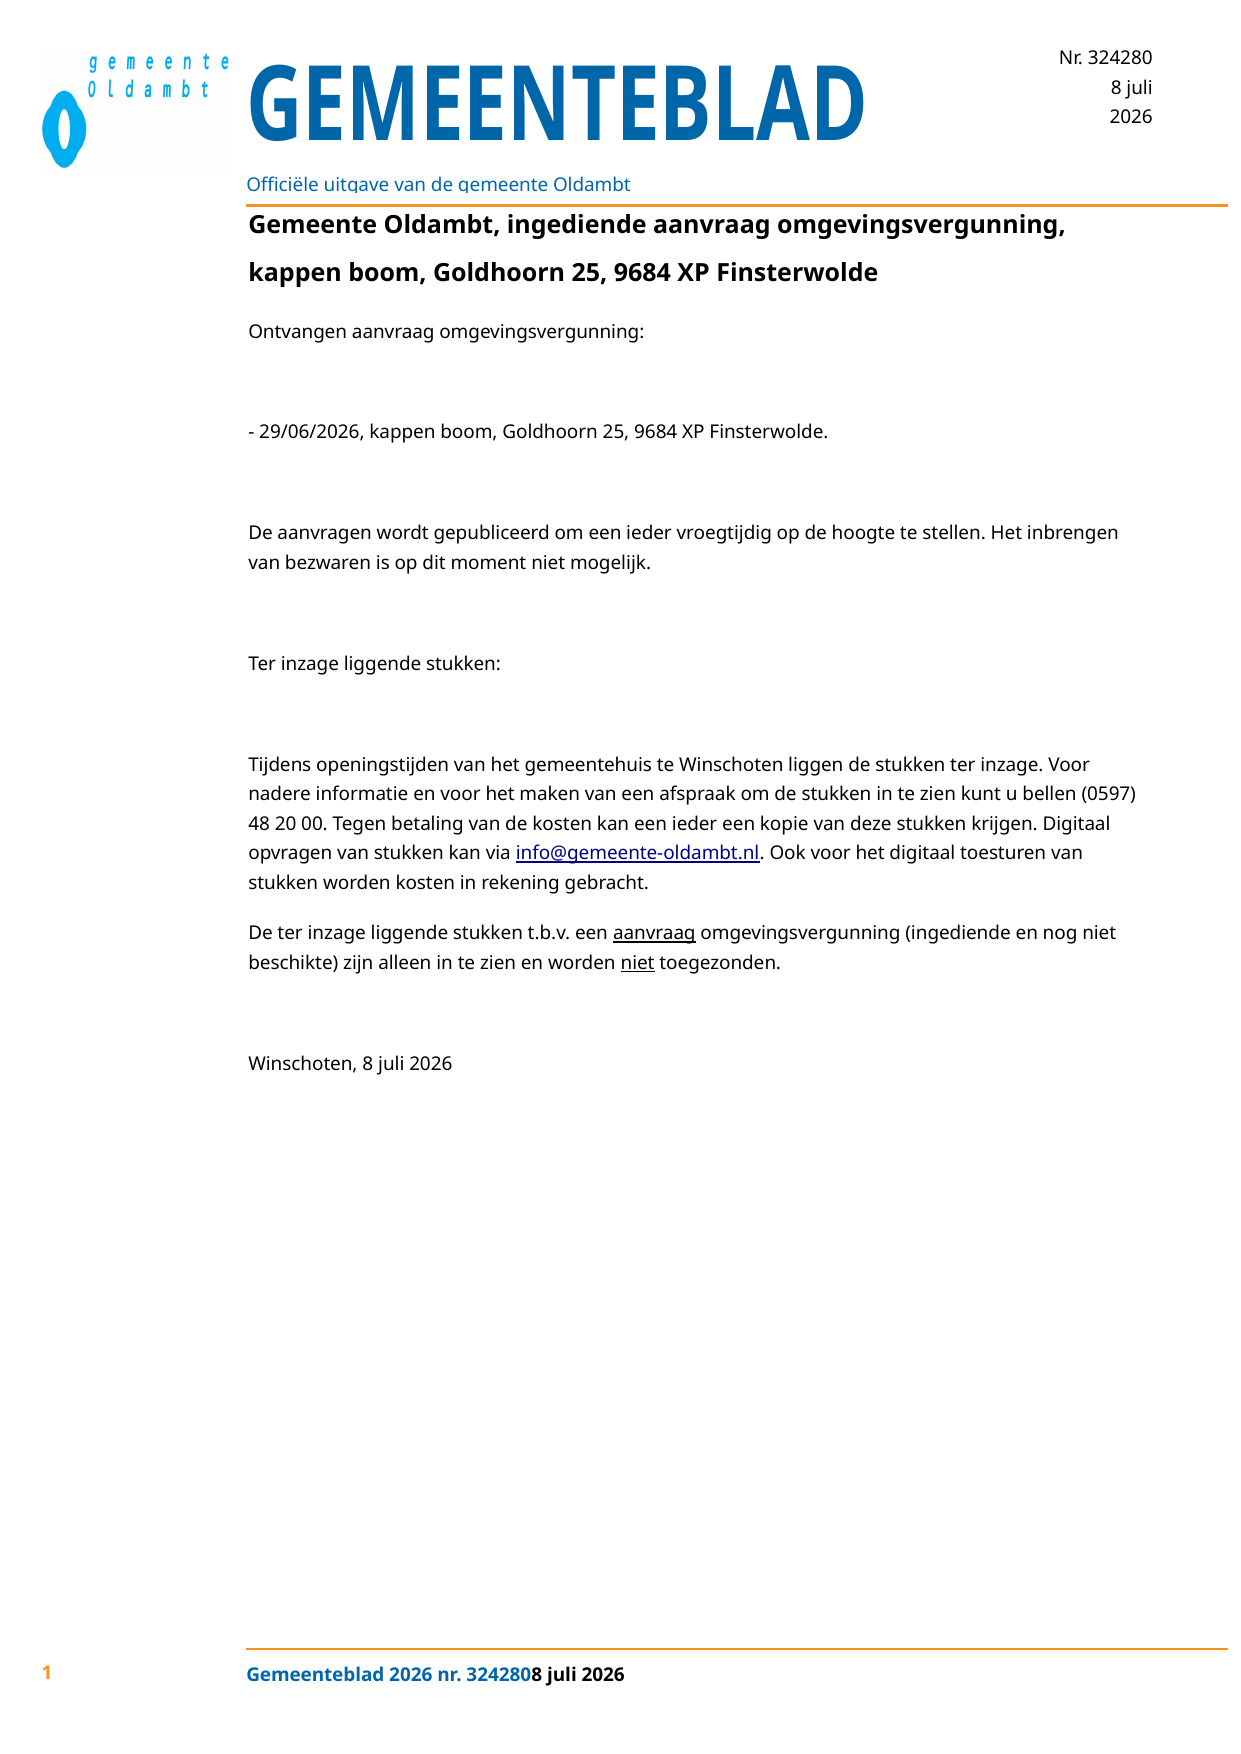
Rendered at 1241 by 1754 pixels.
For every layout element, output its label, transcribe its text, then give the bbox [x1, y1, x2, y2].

text Ter inzage liggende stukken: [248, 650, 1152, 676]
text - 29/06/2026, kappen boom, Goldhoorn 25, 9684 XP Finsterwolde. [248, 419, 1152, 444]
text Gemeente Oldambt, ingediende aanvraag omgevingsvergunning, kappen boom, Goldhoorn 25, 9684 XP Finsterwolde [248, 207, 1152, 288]
text De ter inzage liggende stukken t.b.v. een aanvraag omgevingsvergunning (ingediende en nog niet beschikte) zijn alleen in te zien en worden niet toegezonden. [248, 919, 1152, 975]
text Winschoten, 8 juli 2026 [248, 1050, 1152, 1076]
text De aanvragen wordt gepubliceerd om een ieder vroegtijdig op de hoogte te stellen. Het inbrengen van bezwaren is op dit moment niet mogelijk. [248, 519, 1152, 575]
text Ontvangen aanvraag omgevingsvergunning: [248, 318, 1152, 344]
picture [41, 47, 231, 172]
text Tijdens openingstijden van het gemeentehuis te Winschoten liggen de stukken ter inzage. Voor nadere informatie en voor het maken van een afspraak om de stukken in te zien kunt u bellen (0597) 48 20 00. Tegen betaling van de kosten kan een ieder een kopie van deze stukken krijgen. Digitaal opvragen van stukken kan via info@gemeente-oldambt.nl. Ook voor het digitaal toesturen van stukken worden kosten in rekening gebracht. [248, 751, 1152, 895]
